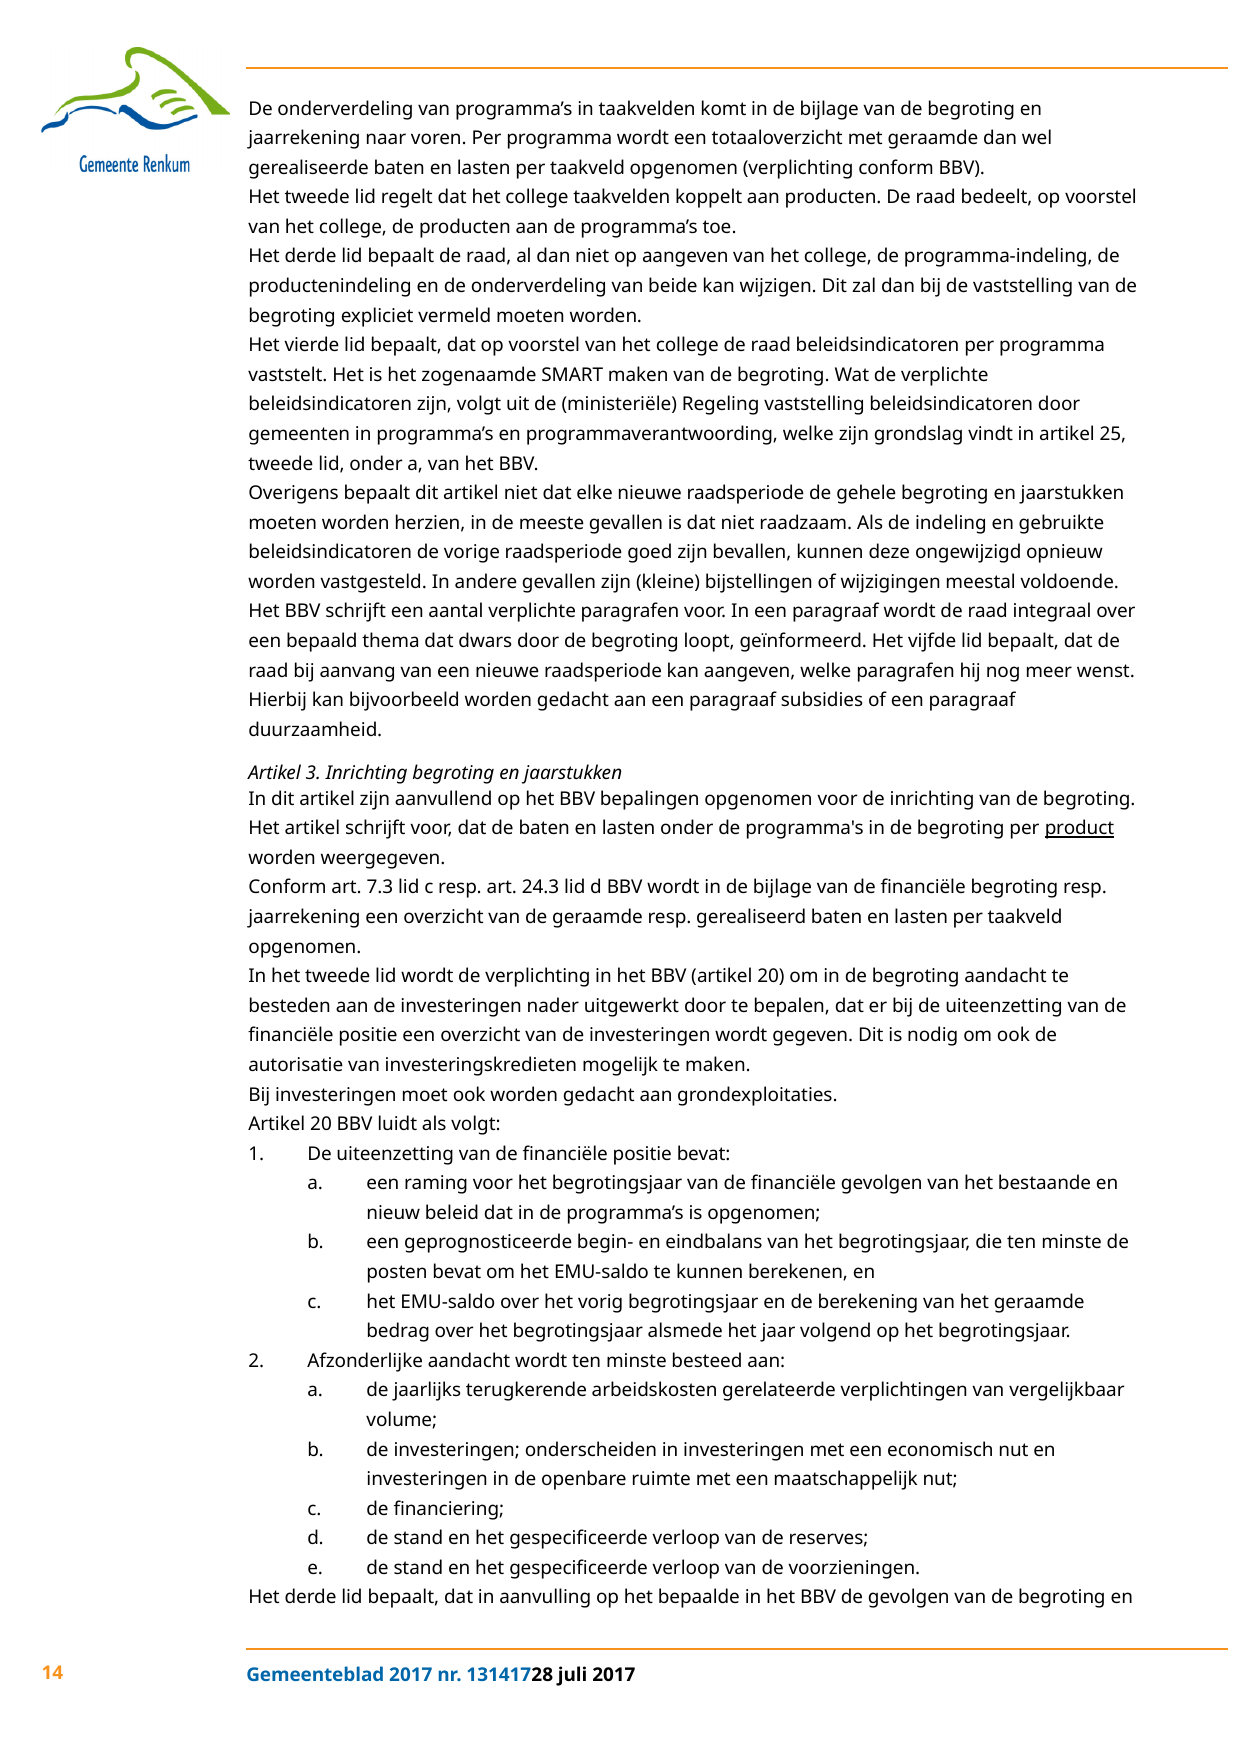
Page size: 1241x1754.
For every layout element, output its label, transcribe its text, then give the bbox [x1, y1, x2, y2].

text Het derde lid bepaalt, dat in aanvulling op het bepaalde in het BBV de gevolgen van de begroting en [248, 1584, 1152, 1609]
text Conform art. 7.3 lid c resp. art. 24.3 lid d BBV wordt in de bijlage van de financiële begroting resp. jaarrekening een overzicht van de geraamde resp. gerealiseerd baten en lasten per taakveld opgenomen. [248, 874, 1152, 958]
list De uiteenzetting van de financiële positie bevat: [248, 1140, 1152, 1166]
text Artikel 3. Inrichting begroting en jaarstukken [248, 759, 1152, 785]
list Afzonderlijke aandacht wordt ten minste besteed aan: [248, 1347, 1152, 1373]
text In dit artikel zijn aanvullend op het BBV bepalingen opgenomen voor de inrichting van de begroting. Het artikel schrijft voor, dat de baten en lasten onder de programma's in de begroting per product worden weergegeven. [248, 785, 1152, 870]
text Het tweede lid regelt dat het college taakvelden koppelt aan producten. De raad bedeelt, op voorstel van het college, de producten aan de programma’s toe. [248, 183, 1152, 239]
list een geprognosticeerde begin- en eindbalans van het begrotingsjaar, die ten minste de posten bevat om het EMU-saldo te kunnen berekenen, en [307, 1229, 1152, 1284]
list de stand en het gespecificeerde verloop van de reserves; [307, 1524, 1152, 1550]
text Overigens bepaalt dit artikel niet dat elke nieuwe raadsperiode de gehele begroting en jaarstukken moeten worden herzien, in de meeste gevallen is dat niet raadzaam. Als de indeling en gebruikte beleidsindicatoren de vorige raadsperiode goed zijn bevallen, kunnen deze ongewijzigd opnieuw worden vastgesteld. In andere gevallen zijn (kleine) bijstellingen of wijzigingen meestal voldoende. [248, 479, 1152, 594]
text Het vierde lid bepaalt, dat op voorstel van het college de raad beleidsindicatoren per programma vaststelt. Het is het zogenaamde SMART maken van de begroting. Wat de verplichte beleidsindicatoren zijn, volgt uit de (ministeriële) Regeling vaststelling beleidsindicatoren door gemeenten in programma’s en programmaverantwoording, welke zijn grondslag vindt in artikel 25, tweede lid, onder a, van het BBV. [248, 331, 1152, 476]
list het EMU-saldo over het vorig begrotingsjaar en de berekening van het geraamde bedrag over het begrotingsjaar alsmede het jaar volgend op het begrotingsjaar. [307, 1288, 1152, 1343]
text Bij investeringen moet ook worden gedacht aan grondexploitaties. [248, 1081, 1152, 1106]
picture [41, 47, 231, 172]
text In het tweede lid wordt de verplichting in het BBV (artikel 20) om in de begroting aandacht te besteden aan de investeringen nader uitgewerkt door te bepalen, dat er bij de uiteenzetting van de financiële positie een overzicht van de investeringen wordt gegeven. Dit is nodig om ook de autorisatie van investeringskredieten mogelijk te maken. [248, 962, 1152, 1077]
list de investeringen; onderscheiden in investeringen met een economisch nut en investeringen in de openbare ruimte met een maatschappelijk nut; [307, 1436, 1152, 1491]
list de stand en het gespecificeerde verloop van de voorzieningen. [307, 1554, 1152, 1580]
text Het derde lid bepaalt de raad, al dan niet op aangeven van het college, de programma-indeling, de productenindeling en de onderverdeling van beide kan wijzigen. Dit zal dan bij de vaststelling van de begroting expliciet vermeld moeten worden. [248, 243, 1152, 328]
text Artikel 20 BBV luidt als volgt: [248, 1110, 1152, 1136]
text De onderverdeling van programma’s in taakvelden komt in de bijlage van de begroting en jaarrekening naar voren. Per programma wordt een totaaloverzicht met geraamde dan wel gerealiseerde baten en lasten per taakveld opgenomen (verplichting conform BBV). [248, 95, 1152, 180]
list de jaarlijks terugkerende arbeidskosten gerelateerde verplichtingen van vergelijkbaar volume; [307, 1377, 1152, 1432]
list een raming voor het begrotingsjaar van de financiële gevolgen van het bestaande en nieuw beleid dat in de programma’s is opgenomen; [307, 1169, 1152, 1225]
list de financiering; [307, 1495, 1152, 1521]
text Het BBV schrijft een aantal verplichte paragrafen voor. In een paragraaf wordt de raad integraal over een bepaald thema dat dwars door de begroting loopt, geïnformeerd. Het vijfde lid bepaalt, dat de raad bij aanvang van een nieuwe raadsperiode kan aangeven, welke paragrafen hij nog meer wenst. Hierbij kan bijvoorbeeld worden gedacht aan een paragraaf subsidies of een paragraaf duurzaamheid. [248, 598, 1152, 742]
